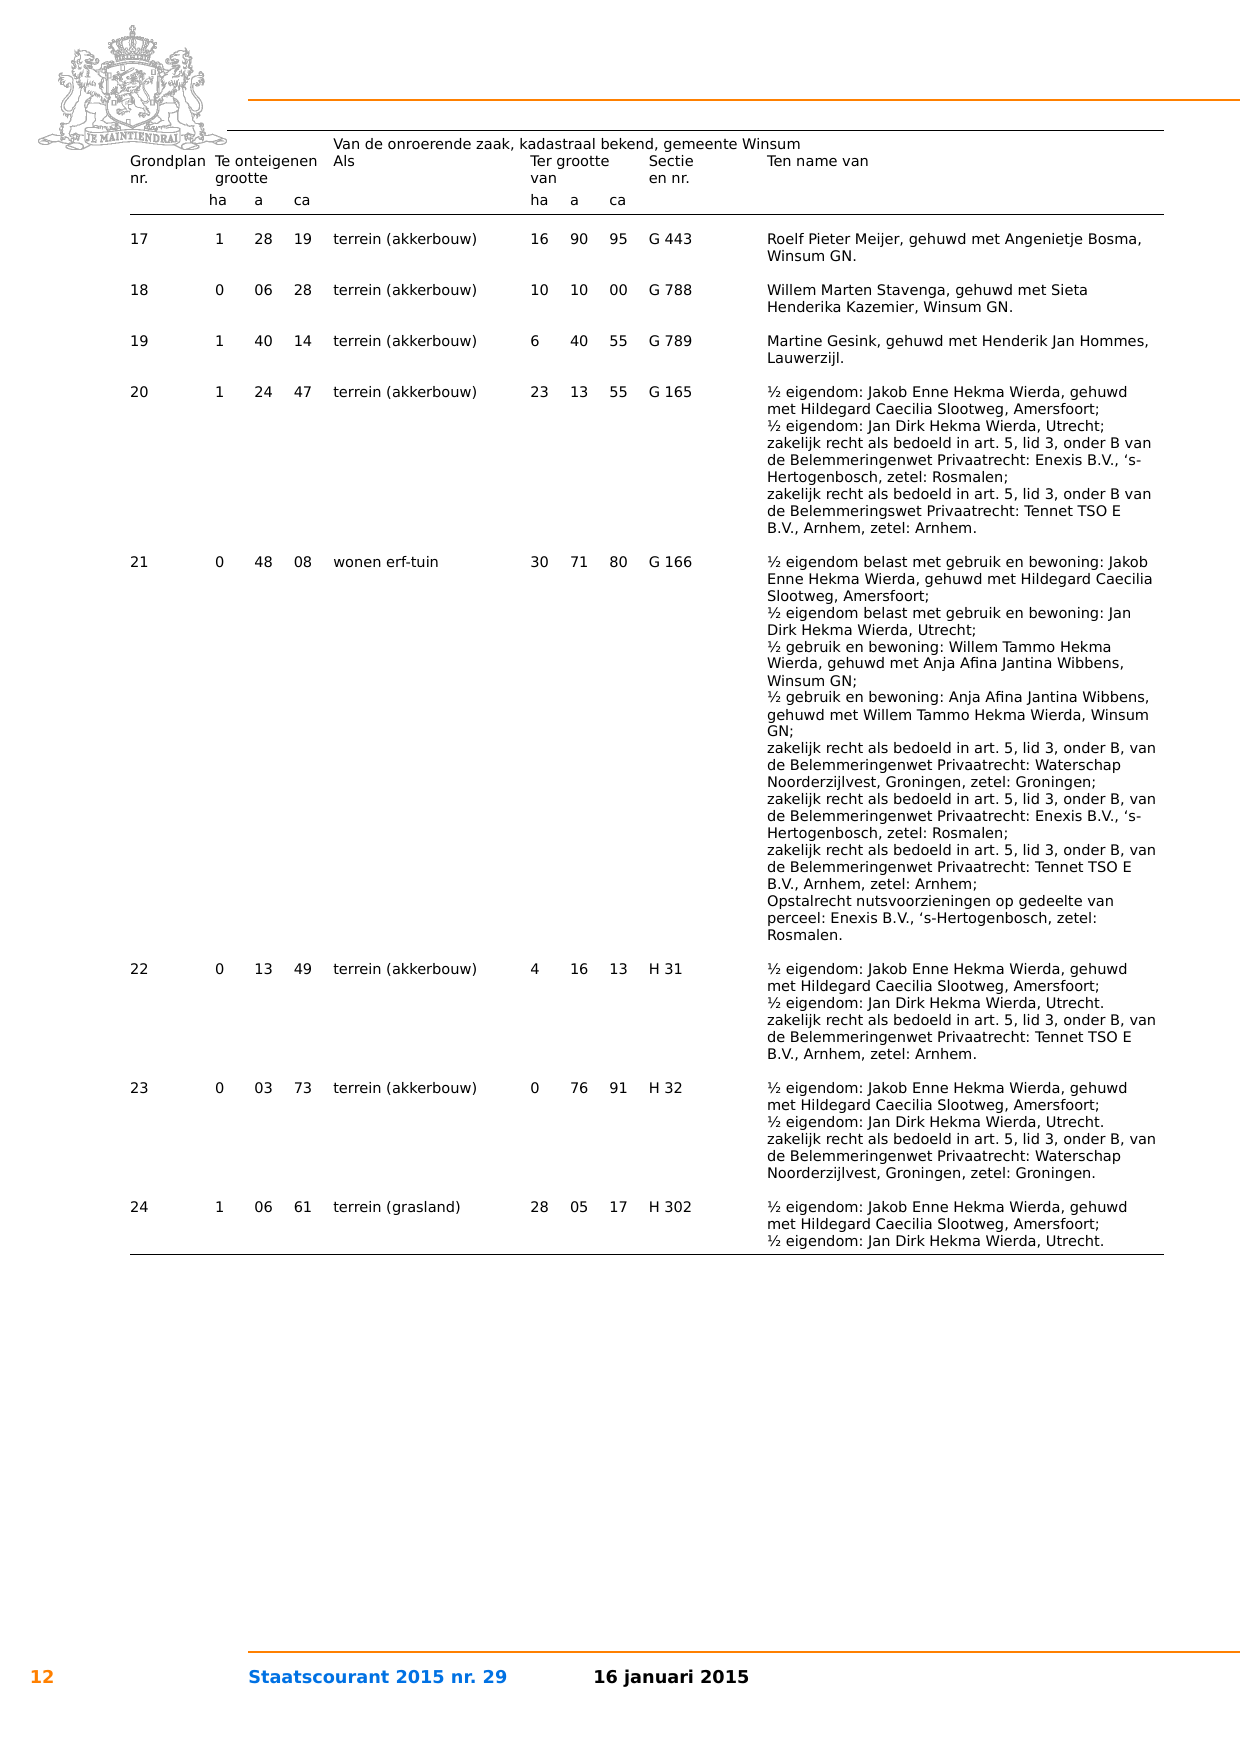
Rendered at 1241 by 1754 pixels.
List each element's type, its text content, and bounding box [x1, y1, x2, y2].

table_cell terrein (akkerbouw) [327, 333, 524, 367]
table_cell ½ eigendom: Jakob Enne Hekma Wierda, gehuwd met Hildegard Caecilia Slootweg, Amersfoort; ½ eigendom: Jan Dirk Hekma Wierda, Utrecht. zakelijk recht als bedoeld in art. 5, lid 3, onder B, van de Belemmeringenwet Privaatrecht: Tennet TSO E B.V., Arnhem, zetel: Arnhem. [761, 961, 1163, 1063]
table_cell [248, 944, 288, 961]
table_cell 18 [130, 282, 209, 316]
table_cell G 165 [643, 384, 761, 537]
table_cell [564, 265, 603, 282]
table_cell wonen erf-tuin [327, 554, 524, 944]
table_cell [248, 1063, 288, 1080]
table_cell [130, 944, 209, 961]
table_cell [327, 944, 524, 961]
table_cell a [564, 191, 603, 214]
table_cell 80 [603, 554, 643, 944]
table_cell [761, 1182, 1163, 1199]
table_cell [209, 537, 248, 553]
table_cell 47 [288, 384, 327, 537]
table_cell [603, 1182, 643, 1199]
table_cell [130, 367, 209, 384]
table_cell Ter grootte van [524, 153, 643, 191]
table_cell [564, 1182, 603, 1199]
table_cell 55 [603, 333, 643, 367]
table_cell 0 [524, 1080, 564, 1182]
table_cell G 166 [643, 554, 761, 944]
table_cell ha [209, 191, 248, 214]
table_cell [288, 1182, 327, 1199]
table_cell [603, 1063, 643, 1080]
table_cell [288, 367, 327, 384]
table_cell 20 [130, 384, 209, 537]
table_cell 13 [248, 961, 288, 1063]
table_cell terrein (akkerbouw) [327, 231, 524, 265]
table_cell [327, 367, 524, 384]
table_cell 17 [603, 1199, 643, 1254]
table_cell [327, 265, 524, 282]
table_cell Roelf Pieter Meijer, gehuwd met Angenietje Bosma, Winsum GN. [761, 231, 1163, 265]
table_cell [643, 1063, 761, 1080]
table_cell [288, 265, 327, 282]
table_cell [564, 316, 603, 333]
table_cell [524, 265, 564, 282]
table_cell [643, 367, 761, 384]
table_cell 06 [248, 282, 288, 316]
table_cell [248, 537, 288, 553]
table_cell [327, 316, 524, 333]
table_cell 28 [524, 1199, 564, 1254]
table_cell 61 [288, 1199, 327, 1254]
table_header Van de onroerende zaak, kadastraal bekend, gemeente Winsum [327, 131, 1163, 153]
table_cell 1 [209, 333, 248, 367]
table_cell [327, 215, 524, 231]
table_cell 76 [564, 1080, 603, 1182]
table_cell [603, 215, 643, 231]
table_cell [248, 215, 288, 231]
table_cell H 31 [643, 961, 761, 1063]
table_cell ½ eigendom: Jakob Enne Hekma Wierda, gehuwd met Hildegard Caecilia Slootweg, Amersfoort; ½ eigendom: Jan Dirk Hekma Wierda, Utrecht; zakelijk recht als bedoeld in art. 5, lid 3, onder B van de Belemmeringenwet Privaatrecht: Enexis B.V., ‘s-Hertogenbosch, zetel: Rosmalen; zakelijk recht als bedoeld in art. 5, lid 3, onder B van de Belemmeringswet Privaatrecht: Tennet TSO E B.V., Arnhem, zetel: Arnhem. [761, 384, 1163, 537]
table_cell [288, 944, 327, 961]
table_cell [288, 1063, 327, 1080]
table_cell 48 [248, 554, 288, 944]
table_cell 1 [209, 1199, 248, 1254]
table_cell [327, 1182, 524, 1199]
table_cell 00 [603, 282, 643, 316]
table_cell 30 [524, 554, 564, 944]
table_cell 40 [248, 333, 288, 367]
table_cell [209, 215, 248, 231]
table_cell G 789 [643, 333, 761, 367]
table_cell [603, 537, 643, 553]
table_cell ½ eigendom belast met gebruik en bewoning: Jakob Enne Hekma Wierda, gehuwd met Hildegard Caecilia Slootweg, Amersfoort; ½ eigendom belast met gebruik en bewoning: Jan Dirk Hekma Wierda, Utrecht; ½ gebruik en bewoning: Willem Tammo Hekma Wierda, gehuwd met Anja Afina Jantina Wibbens, Winsum GN; ½ gebruik en bewoning: Anja Afina Jantina Wibbens, gehuwd met Willem Tammo Hekma Wierda, Winsum GN; zakelijk recht als bedoeld in art. 5, lid 3, onder B, van de Belemmeringenwet Privaatrecht: Waterschap Noorderzijlvest, Groningen, zetel: Groningen; zakelijk recht als bedoeld in art. 5, lid 3, onder B, van de Belemmeringenwet Privaatrecht: Enexis B.V., ‘s-Hertogenbosch, zetel: Rosmalen; zakelijk recht als bedoeld in art. 5, lid 3, onder B, van de Belemmeringenwet Privaatrecht: Tennet TSO E B.V., Arnhem, zetel: Arnhem; Opstalrecht nutsvoorzieningen op gedeelte van perceel: Enexis B.V., ‘s-Hertogenbosch, zetel: Rosmalen. [761, 554, 1163, 944]
table_cell 21 [130, 554, 209, 944]
table_cell terrein (akkerbouw) [327, 282, 524, 316]
table_cell [524, 944, 564, 961]
table_cell [248, 367, 288, 384]
table_cell 22 [130, 961, 209, 1063]
table_cell [524, 367, 564, 384]
table_cell G 788 [643, 282, 761, 316]
table_cell 0 [209, 282, 248, 316]
table_cell 1 [209, 231, 248, 265]
table_cell [209, 367, 248, 384]
table_cell 49 [288, 961, 327, 1063]
table_cell [524, 1063, 564, 1080]
table_cell 10 [564, 282, 603, 316]
table_cell terrein (akkerbouw) [327, 1080, 524, 1182]
table_cell 10 [524, 282, 564, 316]
table_cell [761, 265, 1163, 282]
table_cell [564, 537, 603, 553]
table_cell [524, 1182, 564, 1199]
table_cell [209, 265, 248, 282]
table_cell Willem Marten Stavenga, gehuwd met Sieta Henderika Kazemier, Winsum GN. [761, 282, 1163, 316]
table_cell 23 [524, 384, 564, 537]
table_cell 17 [130, 231, 209, 265]
table_cell 19 [288, 231, 327, 265]
table_cell [288, 537, 327, 553]
table_cell 1 [209, 384, 248, 537]
table_cell [603, 944, 643, 961]
table_cell [564, 215, 603, 231]
table_cell ca [603, 191, 643, 214]
table_cell 73 [288, 1080, 327, 1182]
table_cell 16 [564, 961, 603, 1063]
table_cell a [248, 191, 288, 214]
table_cell terrein (akkerbouw) [327, 384, 524, 537]
table_cell [761, 944, 1163, 961]
table_cell 24 [130, 1199, 209, 1254]
table_cell [564, 944, 603, 961]
table_cell 08 [288, 554, 327, 944]
table_cell 23 [130, 1080, 209, 1182]
table_cell 28 [248, 231, 288, 265]
table_cell 90 [564, 231, 603, 265]
table_cell [524, 215, 564, 231]
table_cell 28 [288, 282, 327, 316]
table_cell [643, 316, 761, 333]
table_cell 14 [288, 333, 327, 367]
table_cell [327, 537, 524, 553]
table_cell terrein (akkerbouw) [327, 961, 524, 1063]
table_cell [130, 316, 209, 333]
table_cell [643, 537, 761, 553]
table_cell [524, 537, 564, 553]
table_cell [643, 215, 761, 231]
table_cell [761, 1063, 1163, 1080]
table_cell 71 [564, 554, 603, 944]
table_cell ha [524, 191, 564, 214]
table_cell [603, 316, 643, 333]
table_cell 13 [603, 961, 643, 1063]
table_cell [603, 265, 643, 282]
table_cell [603, 367, 643, 384]
picture [38, 25, 227, 150]
table_header [130, 131, 327, 153]
table_cell ca [288, 191, 327, 214]
table_cell [248, 316, 288, 333]
table_cell 0 [209, 554, 248, 944]
table_cell [130, 1063, 209, 1080]
table_cell [761, 537, 1163, 553]
table_cell 03 [248, 1080, 288, 1182]
table_cell ½ eigendom: Jakob Enne Hekma Wierda, gehuwd met Hildegard Caecilia Slootweg, Amersfoort; ½ eigendom: Jan Dirk Hekma Wierda, Utrecht. [761, 1199, 1163, 1254]
table_cell [209, 316, 248, 333]
table_cell [524, 316, 564, 333]
table_cell 0 [209, 961, 248, 1063]
table_cell Te onteigenen grootte [209, 153, 327, 191]
table_cell terrein (grasland) [327, 1199, 524, 1254]
table_cell Martine Gesink, gehuwd met Henderik Jan Hommes, Lauwerzijl. [761, 333, 1163, 367]
table_cell [761, 367, 1163, 384]
table_cell 24 [248, 384, 288, 537]
table_cell [209, 1182, 248, 1199]
table_cell [288, 316, 327, 333]
table_cell 6 [524, 333, 564, 367]
table_cell 4 [524, 961, 564, 1063]
table_cell 06 [248, 1199, 288, 1254]
table_cell 13 [564, 384, 603, 537]
table_cell [248, 1182, 288, 1199]
table_cell H 32 [643, 1080, 761, 1182]
table_cell ½ eigendom: Jakob Enne Hekma Wierda, gehuwd met Hildegard Caecilia Slootweg, Amersfoort; ½ eigendom: Jan Dirk Hekma Wierda, Utrecht. zakelijk recht als bedoeld in art. 5, lid 3, onder B, van de Belemmeringenwet Privaatrecht: Waterschap Noorderzijlvest, Groningen, zetel: Groningen. [761, 1080, 1163, 1182]
table_cell [209, 944, 248, 961]
table_cell Sectie en nr. [643, 153, 761, 214]
table_cell 95 [603, 231, 643, 265]
table_cell [288, 215, 327, 231]
table_cell [761, 316, 1163, 333]
table_cell 05 [564, 1199, 603, 1254]
table_cell [130, 1182, 209, 1199]
table_cell Grondplan nr. [130, 153, 209, 214]
table_cell 16 [524, 231, 564, 265]
table_cell [564, 1063, 603, 1080]
table_cell [564, 367, 603, 384]
table_cell Ten name van [761, 153, 1163, 214]
table_cell 55 [603, 384, 643, 537]
table_cell H 302 [643, 1199, 761, 1254]
table_cell [248, 265, 288, 282]
table_cell 40 [564, 333, 603, 367]
table_cell [761, 215, 1163, 231]
table_cell [209, 1063, 248, 1080]
table_cell [643, 265, 761, 282]
table_cell [327, 1063, 524, 1080]
table_cell 19 [130, 333, 209, 367]
table_cell G 443 [643, 231, 761, 265]
table_cell [130, 265, 209, 282]
table_cell [643, 1182, 761, 1199]
table_cell 91 [603, 1080, 643, 1182]
table_cell [130, 537, 209, 553]
table_cell Als [327, 153, 524, 214]
table_cell [643, 944, 761, 961]
table_cell [130, 215, 209, 231]
table_cell 0 [209, 1080, 248, 1182]
